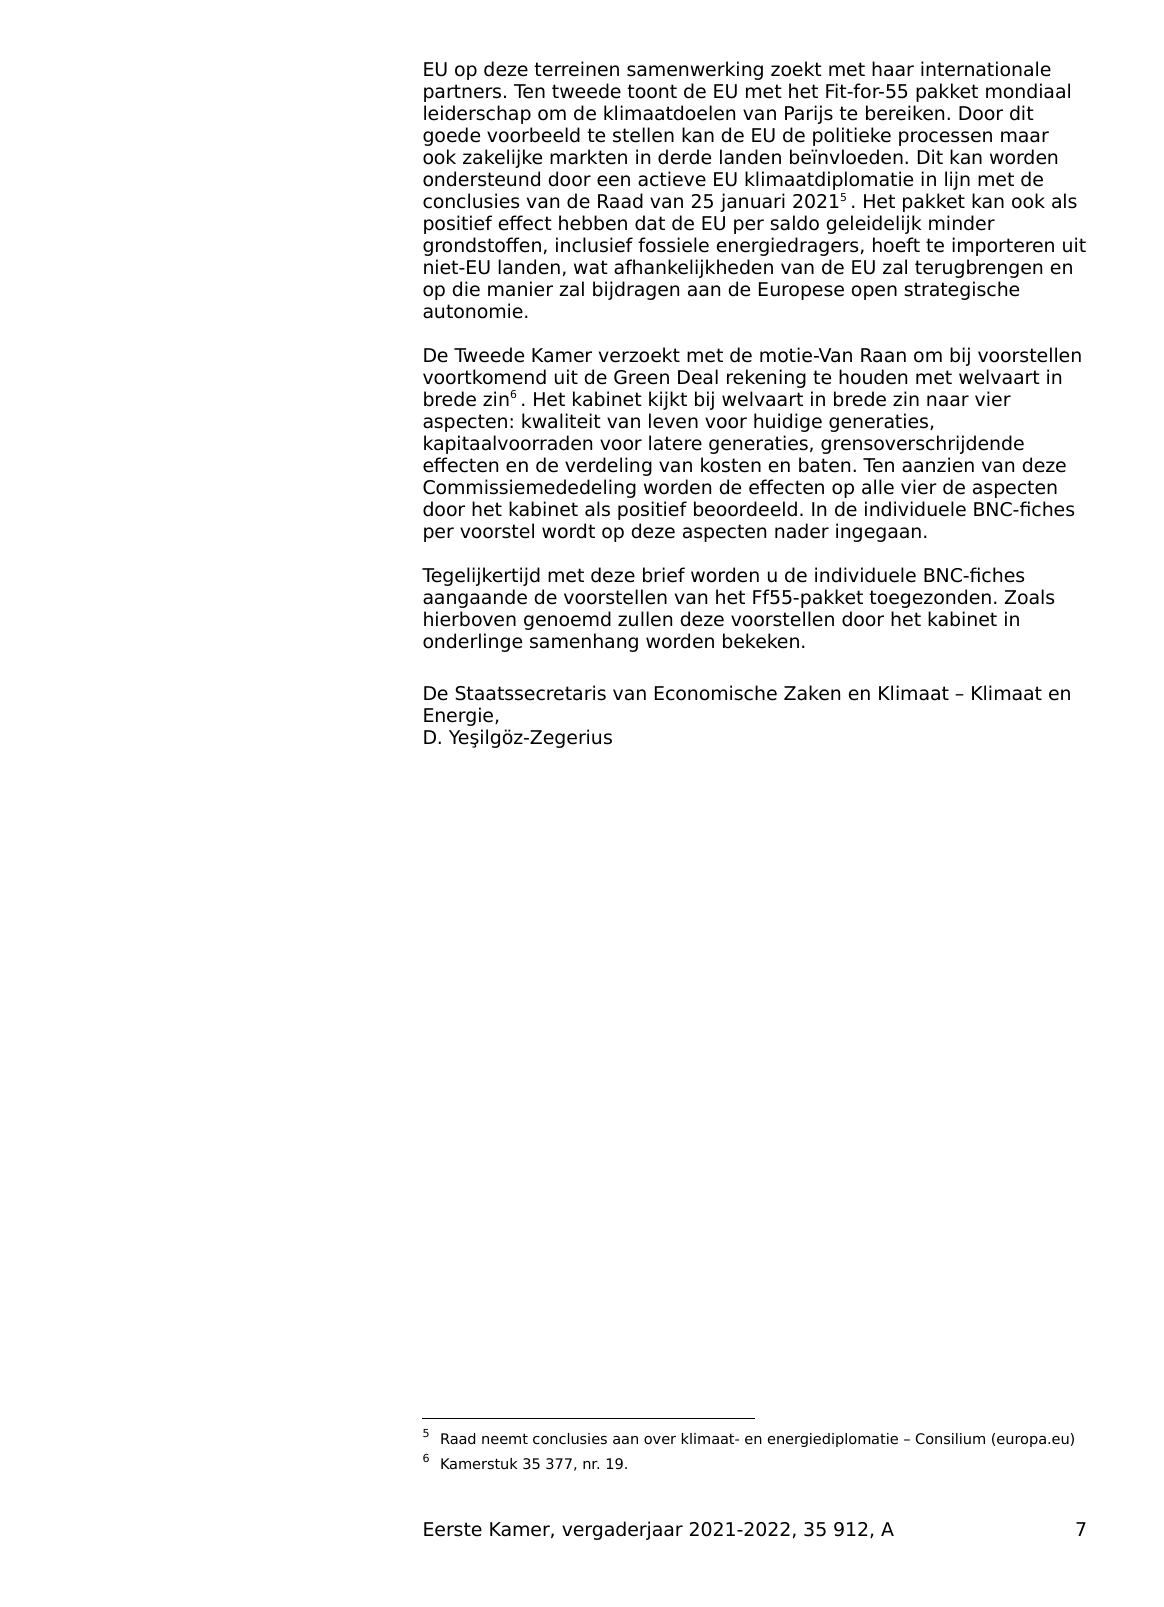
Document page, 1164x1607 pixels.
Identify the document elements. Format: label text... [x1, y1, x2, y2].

text EU op deze terreinen samenwerking zoekt met haar internationale partners. Ten tweede toont de EU met het Fit-for-55 pakket mondiaal leiderschap om de klimaatdoelen van Parijs te bereiken. Door dit goede voorbeeld te stellen kan de EU de politieke processen maar ook zakelijke markten in derde landen beïnvloeden. Dit kan worden ondersteund door een actieve EU klimaatdiplomatie in lijn met de conclusies van de Raad van 25 januari 2021. Het pakket kan ook als positief effect hebben dat de EU per saldo geleidelijk minder grondstoffen, inclusief fossiele energiedragers, hoeft te importeren uit niet-EU landen, wat afhankelijkheden van de EU zal terugbrengen en op die manier zal bijdragen aan de Europese open strategische autonomie. [422, 59, 1087, 323]
text Kamerstuk 35 377, nr. 19. [422, 1452, 1087, 1474]
text Raad neemt conclusies aan over klimaat- en energiediplomatie – Consilium (europa.eu) [422, 1427, 1087, 1449]
text De Tweede Kamer verzoekt met de motie-Van Raan om bij voorstellen voortkomend uit de Green Deal rekening te houden met welvaart in brede zin. Het kabinet kijkt bij welvaart in brede zin naar vier aspecten: kwaliteit van leven voor huidige generaties, kapitaalvoorraden voor latere generaties, grensoverschrijdende effecten en de verdeling van kosten en baten. Ten aanzien van deze Commissiemededeling worden de effecten op alle vier de aspecten door het kabinet als positief beoordeeld. In de individuele BNC-fiches per voorstel wordt op deze aspecten nader ingegaan. [422, 345, 1087, 543]
text De Staatssecretaris van Economische Zaken en Klimaat – Klimaat en Energie, D. Yeşilgöz-Zegerius [422, 683, 1087, 749]
text Tegelijkertijd met deze brief worden u de individuele BNC-fiches aangaande de voorstellen van het Ff55-pakket toegezonden. Zoals hierboven genoemd zullen deze voorstellen door het kabinet in onderlinge samenhang worden bekeken. [422, 565, 1087, 653]
